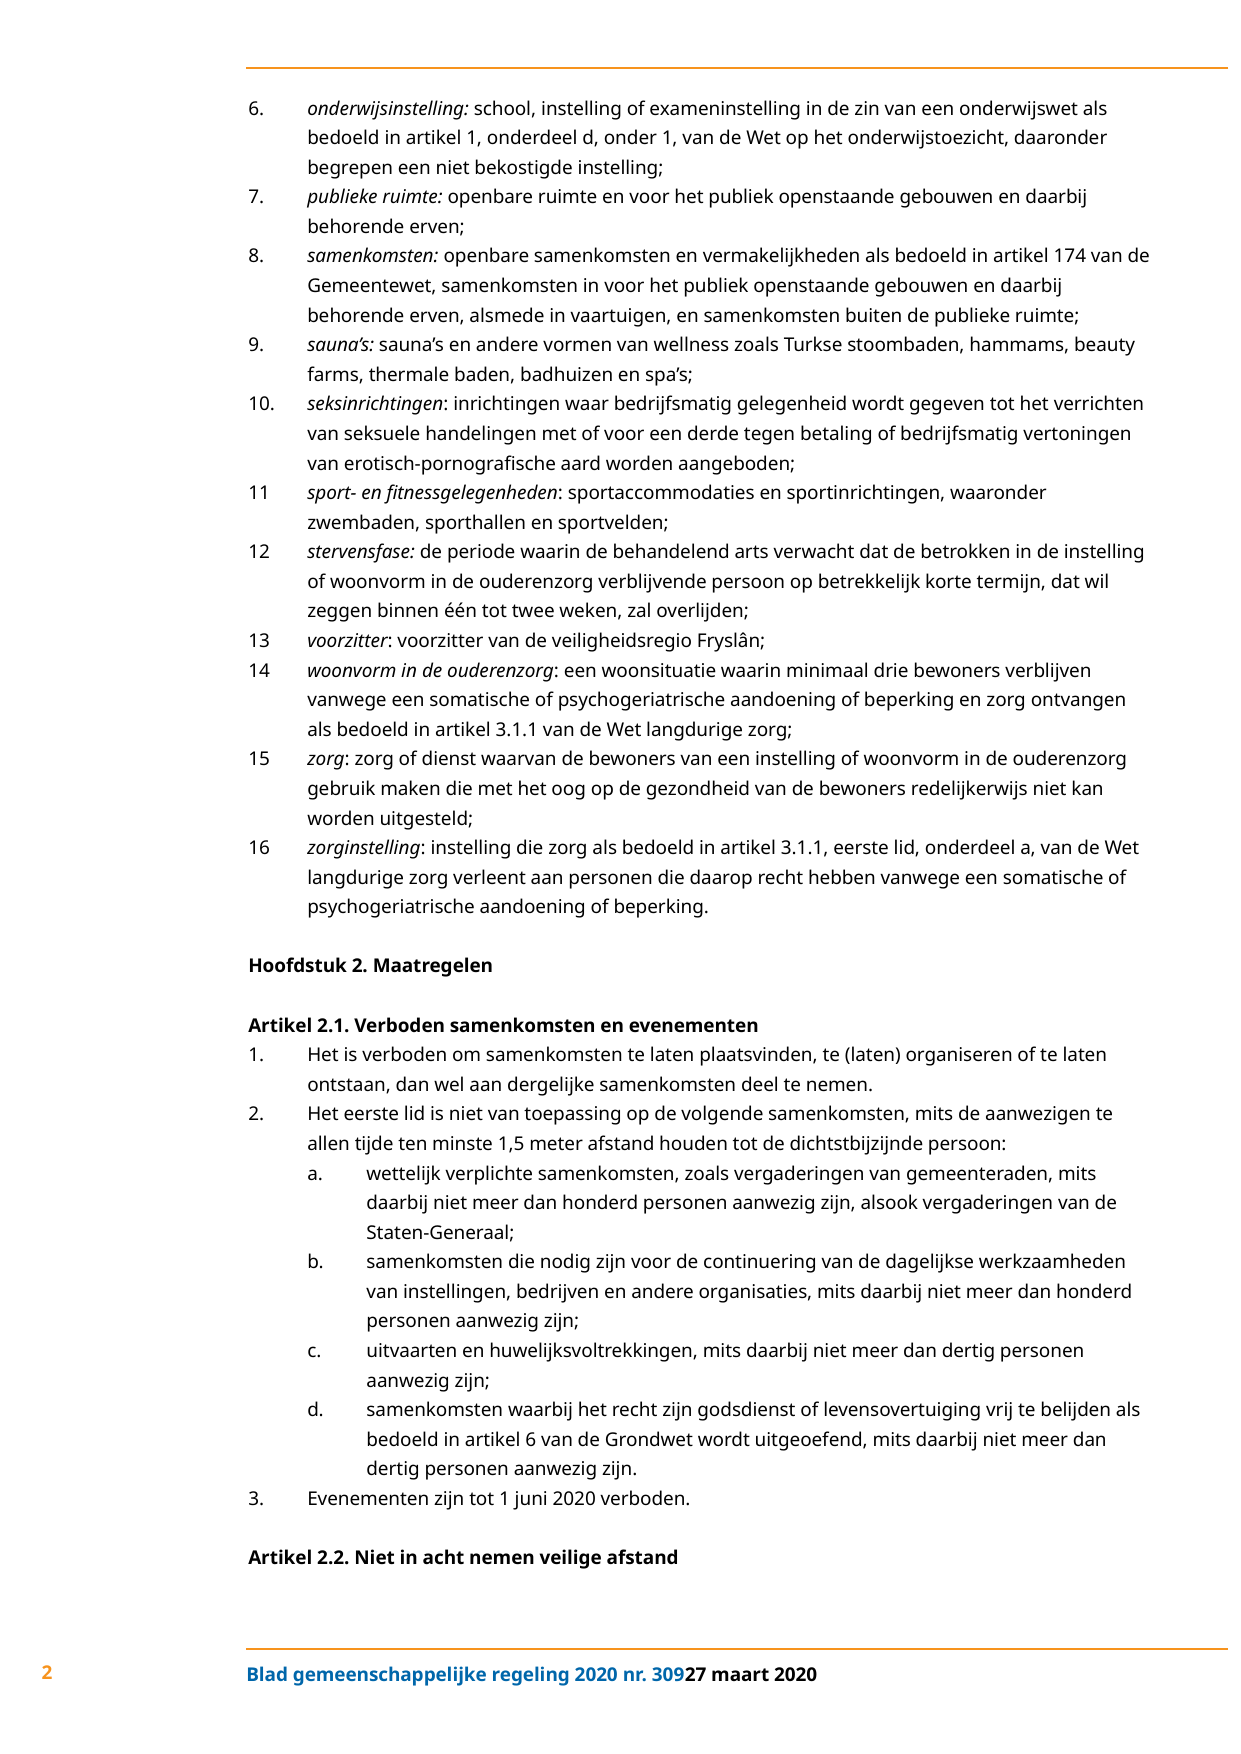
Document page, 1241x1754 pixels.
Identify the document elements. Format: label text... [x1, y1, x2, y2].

text Artikel 2.2. Niet in acht nemen veilige afstand [248, 1544, 1152, 1570]
list voorzitter: voorzitter van de veiligheidsregio Fryslân; [248, 627, 1152, 653]
text Artikel 2.1. Verboden samenkomsten en evenementen [248, 1012, 1152, 1038]
list Het eerste lid is niet van toepassing op de volgende samenkomsten, mits de aanwezigen te allen tijde ten minste 1,5 meter afstand houden tot de dichtstbijzijnde persoon: [248, 1101, 1152, 1156]
list onderwijsinstelling: school, instelling of exameninstelling in de zin van een onderwijswet als bedoeld in artikel 1, onderdeel d, onder 1, van de Wet op het onderwijstoezicht, daaronder begrepen een niet bekostigde instelling; [248, 95, 1152, 180]
picture [41, 47, 231, 172]
list wettelijk verplichte samenkomsten, zoals vergaderingen van gemeenteraden, mits daarbij niet meer dan honderd personen aanwezig zijn, alsook vergaderingen van de Staten-Generaal; [307, 1160, 1152, 1245]
list stervensfase: de periode waarin de behandelend arts verwacht dat de betrokken in de instelling of woonvorm in de ouderenzorg verblijvende persoon op betrekkelijk korte termijn, dat wil zeggen binnen één tot twee weken, zal overlijden; [248, 538, 1152, 623]
list samenkomsten waarbij het recht zijn godsdienst of levensovertuiging vrij te belijden als bedoeld in artikel 6 van de Grondwet wordt uitgeoefend, mits daarbij niet meer dan dertig personen aanwezig zijn. [307, 1396, 1152, 1481]
list seksinrichtingen: inrichtingen waar bedrijfsmatig gelegenheid wordt gegeven tot het verrichten van seksuele handelingen met of voor een derde tegen betaling of bedrijfsmatig vertoningen van erotisch-pornografische aard worden aangeboden; [248, 391, 1152, 476]
list Het is verboden om samenkomsten te laten plaatsvinden, te (laten) organiseren of te laten ontstaan, dan wel aan dergelijke samenkomsten deel te nemen. [248, 1041, 1152, 1097]
list sauna’s: sauna’s en andere vormen van wellness zoals Turkse stoombaden, hammams, beauty farms, thermale baden, badhuizen en spa’s; [248, 331, 1152, 387]
list zorg: zorg of dienst waarvan de bewoners van een instelling of woonvorm in de ouderenzorg gebruik maken die met het oog op de gezondheid van de bewoners redelijkerwijs niet kan worden uitgesteld; [248, 746, 1152, 831]
list Evenementen zijn tot 1 juni 2020 verboden. [248, 1485, 1152, 1511]
list uitvaarten en huwelijksvoltrekkingen, mits daarbij niet meer dan dertig personen aanwezig zijn; [307, 1337, 1152, 1393]
list samenkomsten die nodig zijn voor de continuering van de dagelijkse werkzaamheden van instellingen, bedrijven en andere organisaties, mits daarbij niet meer dan honderd personen aanwezig zijn; [307, 1248, 1152, 1333]
text Hoofdstuk 2. Maatregelen [248, 953, 1152, 978]
list samenkomsten: openbare samenkomsten en vermakelijkheden als bedoeld in artikel 174 van de Gemeentewet, samenkomsten in voor het publiek openstaande gebouwen en daarbij behorende erven, alsmede in vaartuigen, en samenkomsten buiten de publieke ruimte; [248, 243, 1152, 328]
list zorginstelling: instelling die zorg als bedoeld in artikel 3.1.1, eerste lid, onderdeel a, van de Wet langdurige zorg verleent aan personen die daarop recht hebben vanwege een somatische of psychogeriatrische aandoening of beperking. [248, 834, 1152, 919]
list publieke ruimte: openbare ruimte en voor het publiek openstaande gebouwen en daarbij behorende erven; [248, 183, 1152, 239]
list sport- en fitnessgelegenheden: sportaccommodaties en sportinrichtingen, waaronder zwembaden, sporthallen en sportvelden; [248, 479, 1152, 535]
list woonvorm in de ouderenzorg: een woonsituatie waarin minimaal drie bewoners verblijven vanwege een somatische of psychogeriatrische aandoening of beperking en zorg ontvangen als bedoeld in artikel 3.1.1 van de Wet langdurige zorg; [248, 657, 1152, 742]
